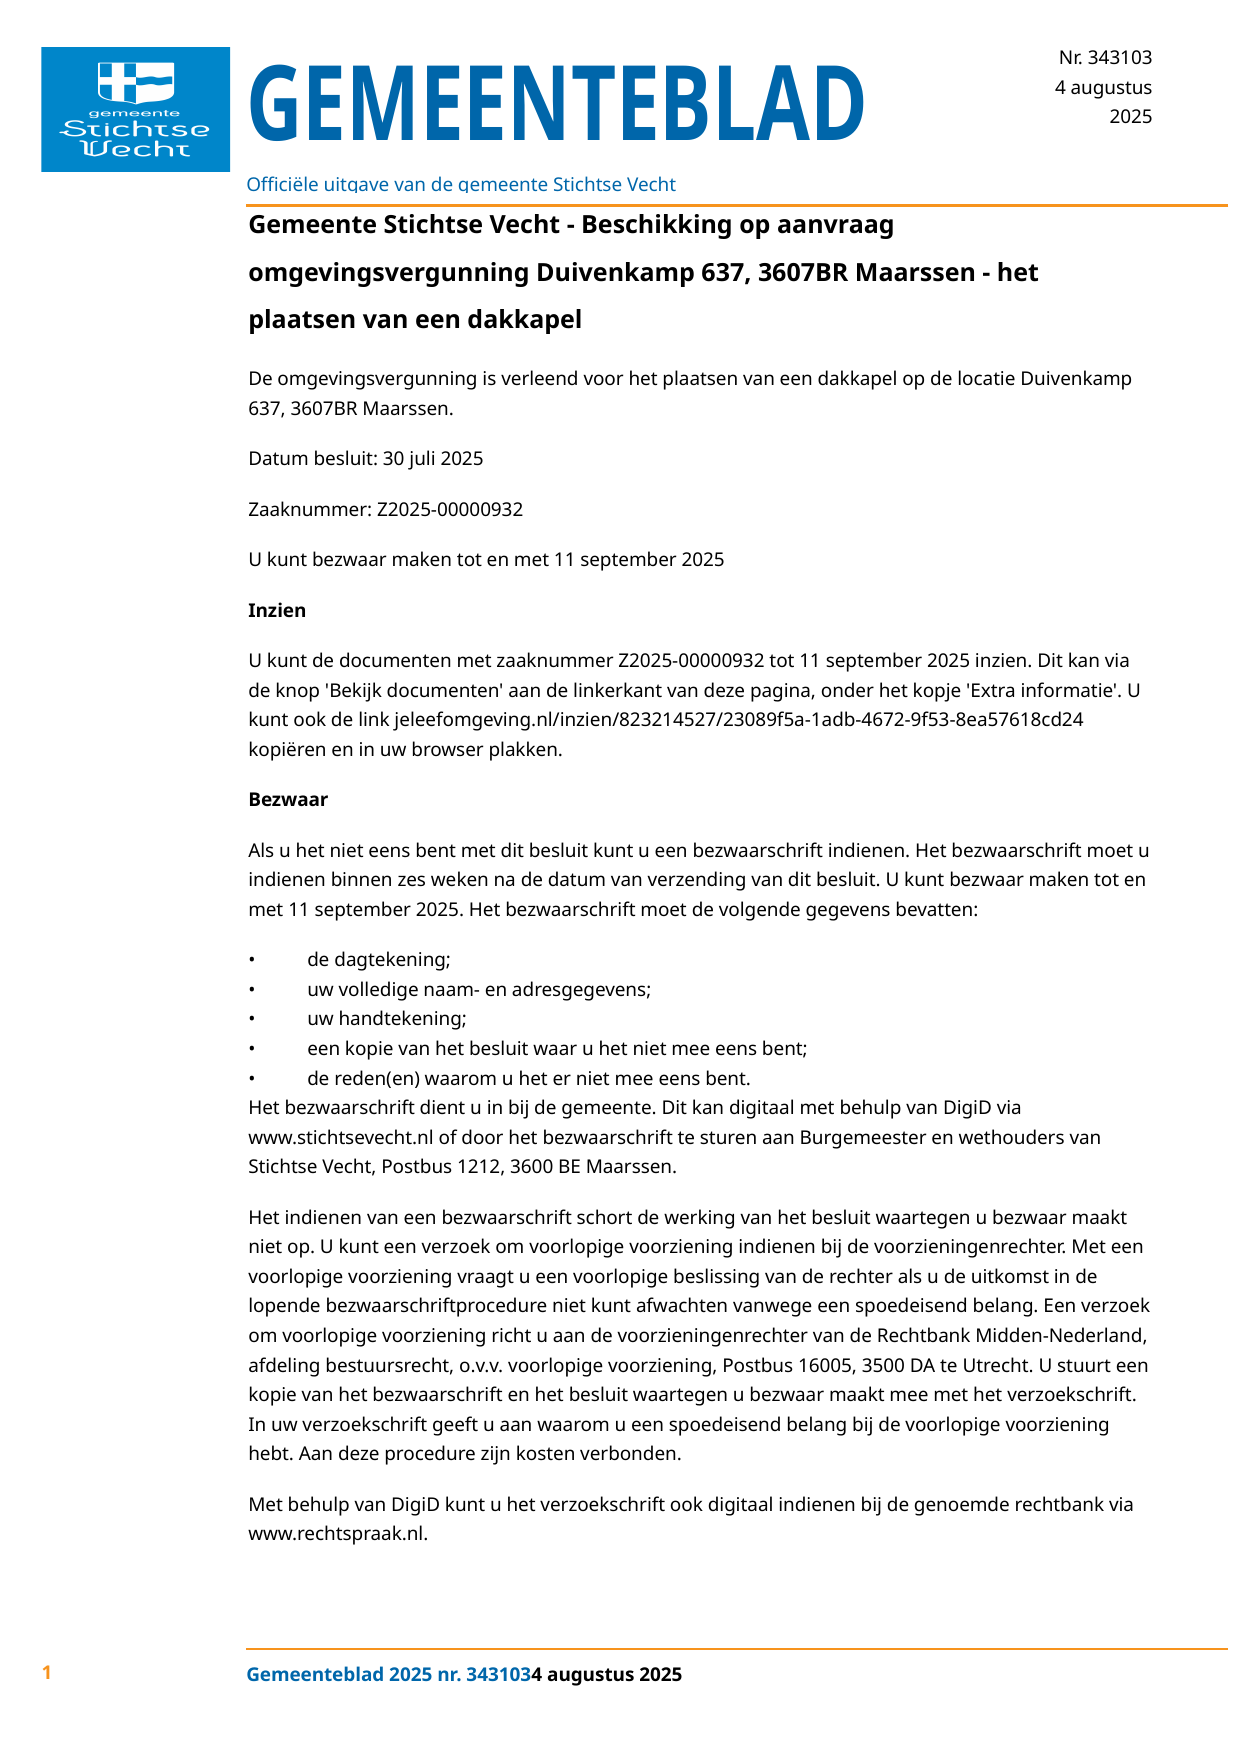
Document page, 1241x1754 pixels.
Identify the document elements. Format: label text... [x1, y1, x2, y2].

list de dagtekening; [248, 946, 1152, 972]
text Het bezwaarschrift dient u in bij de gemeente. Dit kan digitaal met behulp van DigiD via www.stichtsevecht.nl of door het bezwaarschrift te sturen aan Burgemeester en wethouders van Stichtse Vecht, Postbus 1212, 3600 BE Maarssen. [248, 1094, 1152, 1179]
list een kopie van het besluit waar u het niet mee eens bent; [248, 1035, 1152, 1061]
text U kunt de documenten met zaaknummer Z2025-00000932 tot 11 september 2025 inzien. Dit kan via de knop 'Bekijk documenten' aan de linkerkant van deze pagina, onder het kopje 'Extra informatie'. U kunt ook de link jeleefomgeving.nl/inzien/823214527/23089f5a-1adb-4672-9f53-8ea57618cd24 kopiëren en in uw browser plakken. [248, 647, 1152, 762]
text De omgevingsvergunning is verleend voor het plaatsen van een dakkapel op de locatie Duivenkamp 637, 3607BR Maarssen. [248, 366, 1152, 421]
text Inzien [248, 597, 1152, 622]
list uw handtekening; [248, 1006, 1152, 1031]
text U kunt bezwaar maken tot en met 11 september 2025 [248, 546, 1152, 572]
picture [137, 63, 174, 103]
list uw volledige naam- en adresgegevens; [248, 976, 1152, 1002]
list de reden(en) waarom u het er niet mee eens bent. [248, 1065, 1152, 1090]
text Bezwaar [248, 786, 1152, 812]
text Met behulp van DigiD kunt u het verzoekschrift ook digitaal indienen bij de genoemde rechtbank via www.rechtspraak.nl. [248, 1491, 1152, 1546]
picture [99, 63, 135, 101]
text Het indienen van een bezwaarschrift schort de werking van het besluit waartegen u bezwaar maakt niet op. U kunt een verzoek om voorlopige voorziening indienen bij de voorzieningenrechter. Met een voorlopige voorziening vraagt u een voorlopige beslissing van de rechter als u de uitkomst in de lopende bezwaarschriftprocedure niet kunt afwachten vanwege een spoedeisend belang. Een verzoek om voorlopige voorziening richt u aan de voorzieningenrechter van de Rechtbank Midden-Nederland, afdeling bestuursrecht, o.v.v. voorlopige voorziening, Postbus 16005, 3500 DA te Utrecht. U stuurt een kopie van het bezwaarschrift en het besluit waartegen u bezwaar maakt mee met het verzoekschrift. In uw verzoekschrift geeft u aan waarom u een spoedeisend belang bij de voorlopige voorziening hebt. Aan deze procedure zijn kosten verbonden. [248, 1204, 1152, 1466]
text Gemeente Stichtse Vecht - Beschikking op aanvraag omgevingsvergunning Duivenkamp 637, 3607BR Maarssen - het plaatsen van een dakkapel [248, 207, 1152, 336]
text Als u het niet eens bent met dit besluit kunt u een bezwaarschrift indienen. Het bezwaarschrift moet u indienen binnen zes weken na de datum van verzending van dit besluit. U kunt bezwaar maken tot en met 11 september 2025. Het bezwaarschrift moet de volgende gegevens bevatten: [248, 837, 1152, 922]
text Zaaknummer: Z2025-00000932 [248, 496, 1152, 522]
text Datum besluit: 30 juli 2025 [248, 446, 1152, 471]
